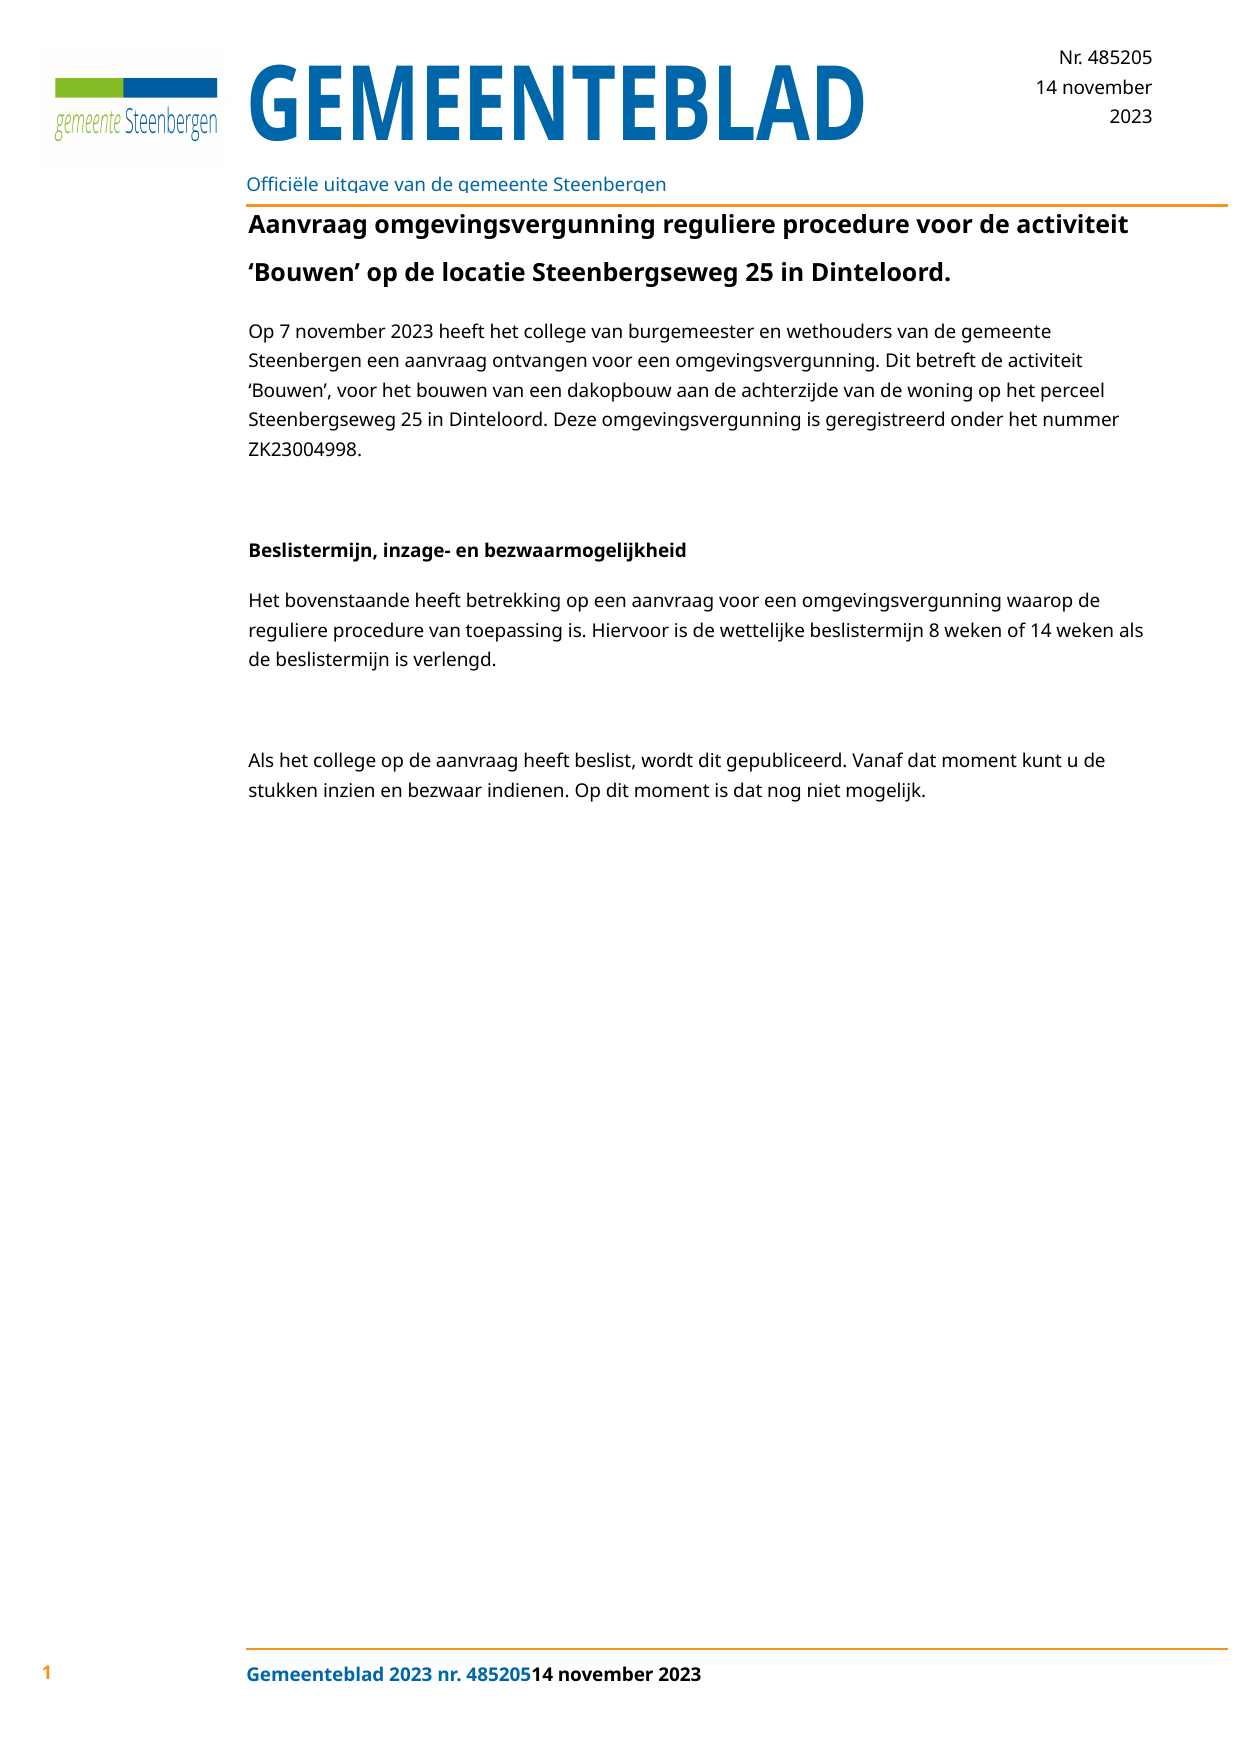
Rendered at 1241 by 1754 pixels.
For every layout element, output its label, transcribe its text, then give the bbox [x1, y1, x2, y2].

text Beslistermijn, inzage- en bezwaarmogelijkheid [248, 537, 1152, 563]
text Het bovenstaande heeft betrekking op een aanvraag voor een omgevingsvergunning waarop de reguliere procedure van toepassing is. Hiervoor is de wettelijke beslistermijn 8 weken of 14 weken als de beslistermijn is verlengd. [248, 587, 1152, 672]
text Aanvraag omgevingsvergunning reguliere procedure voor de activiteit ‘Bouwen’ op de locatie Steenbergseweg 25 in Dinteloord. [248, 207, 1152, 288]
picture [41, 47, 231, 172]
text Op 7 november 2023 heeft het college van burgemeester en wethouders van de gemeente Steenbergen een aanvraag ontvangen voor een omgevingsvergunning. Dit betreft de activiteit ‘Bouwen’, voor het bouwen van een dakopbouw aan de achterzijde van de woning op het perceel Steenbergseweg 25 in Dinteloord. Deze omgevingsvergunning is geregistreerd onder het nummer ZK23004998. [248, 318, 1152, 462]
text Als het college op de aanvraag heeft beslist, wordt dit gepubliceerd. Vanaf dat moment kunt u de stukken inzien en bezwaar indienen. Op dit moment is dat nog niet mogelijk. [248, 747, 1152, 803]
